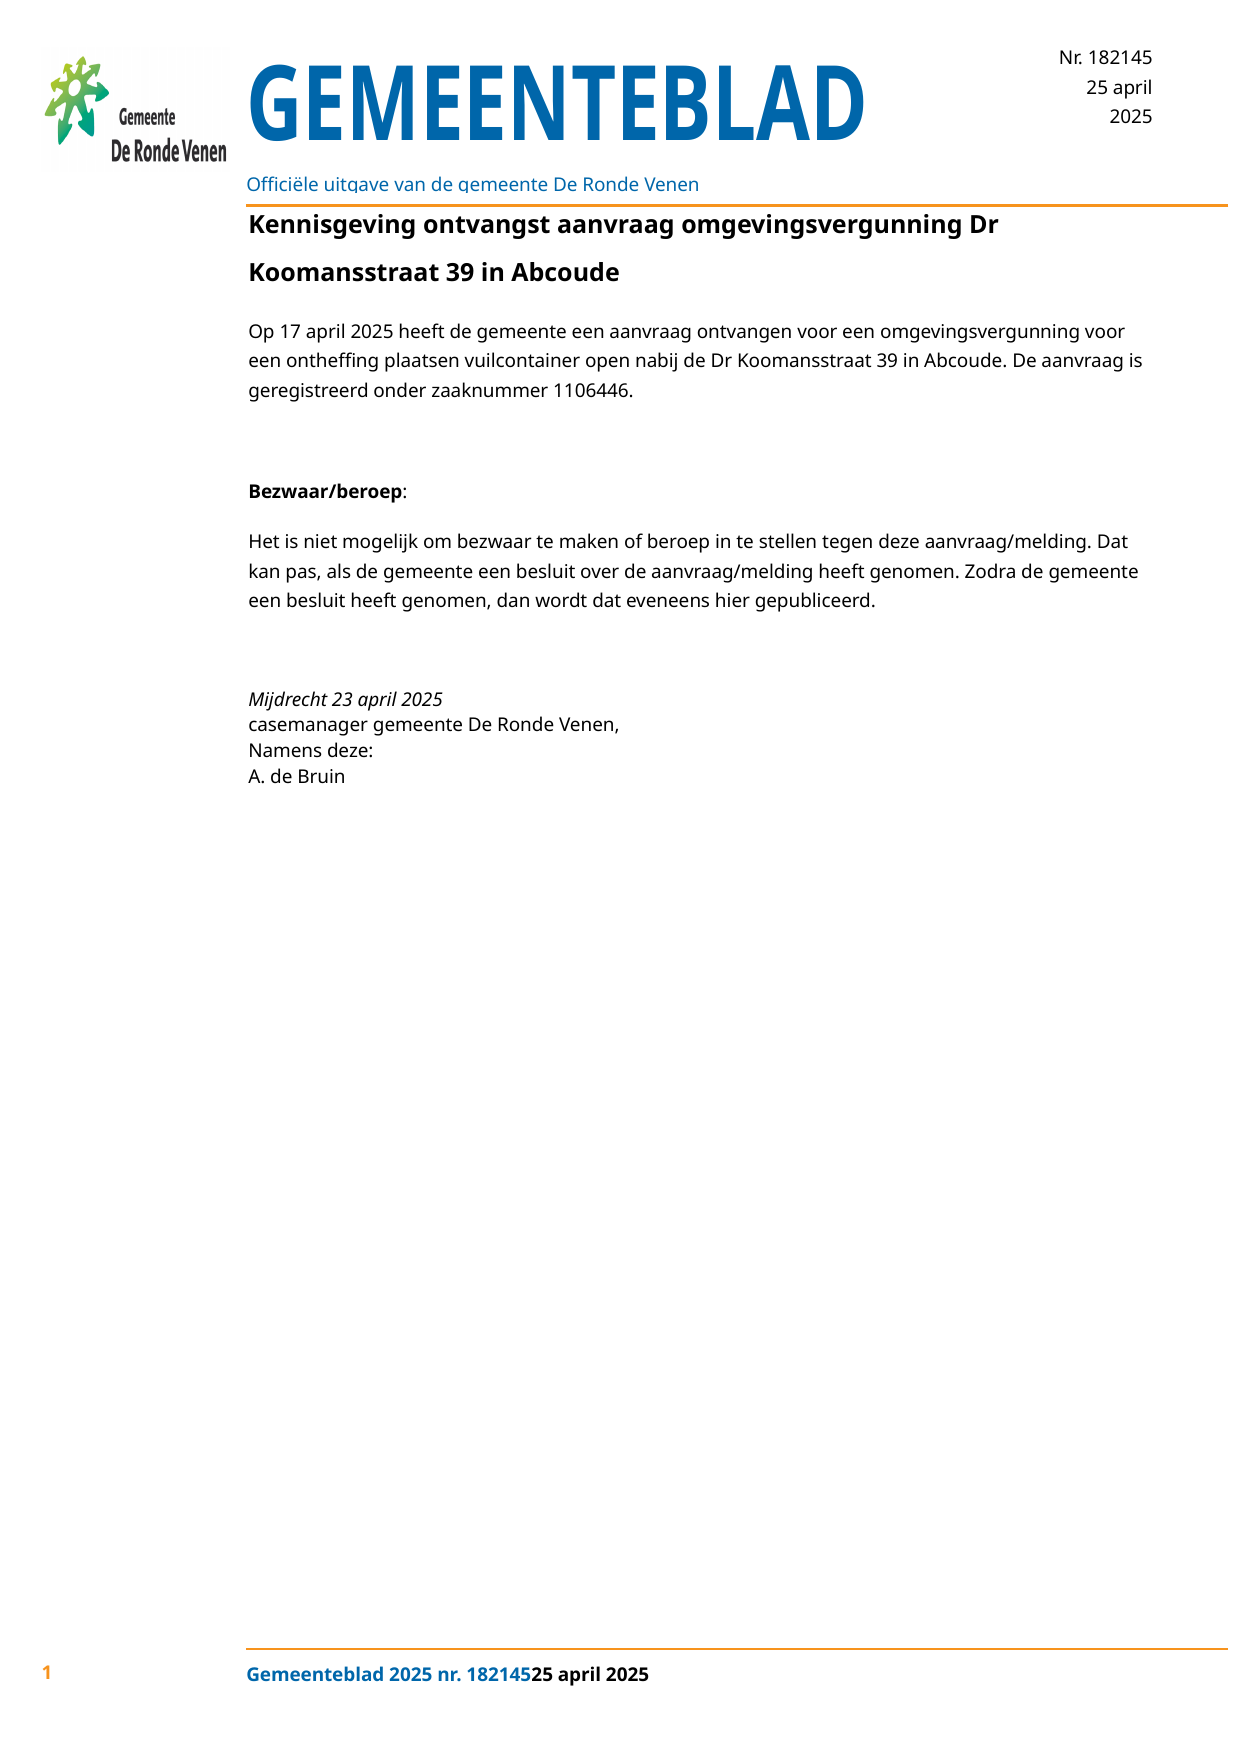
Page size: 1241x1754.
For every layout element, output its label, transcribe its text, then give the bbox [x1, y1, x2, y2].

text Op 17 april 2025 heeft de gemeente een aanvraag ontvangen voor een omgevingsvergunning voor een ontheffing plaatsen vuilcontainer open nabij de Dr Koomansstraat 39 in Abcoude. De aanvraag is geregistreerd onder zaaknummer 1106446. [248, 318, 1152, 403]
text casemanager gemeente De Ronde Venen, [248, 711, 1152, 737]
text Kennisgeving ontvangst aanvraag omgevingsvergunning Dr Koomansstraat 39 in Abcoude [248, 207, 1152, 288]
text A. de Bruin [248, 763, 1152, 789]
text Bezwaar/beroep: [248, 478, 1152, 504]
text Het is niet mogelijk om bezwaar te maken of beroep in te stellen tegen deze aanvraag/melding. Dat kan pas, als de gemeente een besluit over de aanvraag/melding heeft genomen. Zodra de gemeente een besluit heeft genomen, dan wordt dat eveneens hier gepubliceerd. [248, 528, 1152, 613]
text Namens deze: [248, 737, 1152, 763]
picture [41, 47, 231, 172]
text Mijdrecht 23 april 2025 [248, 686, 1152, 711]
